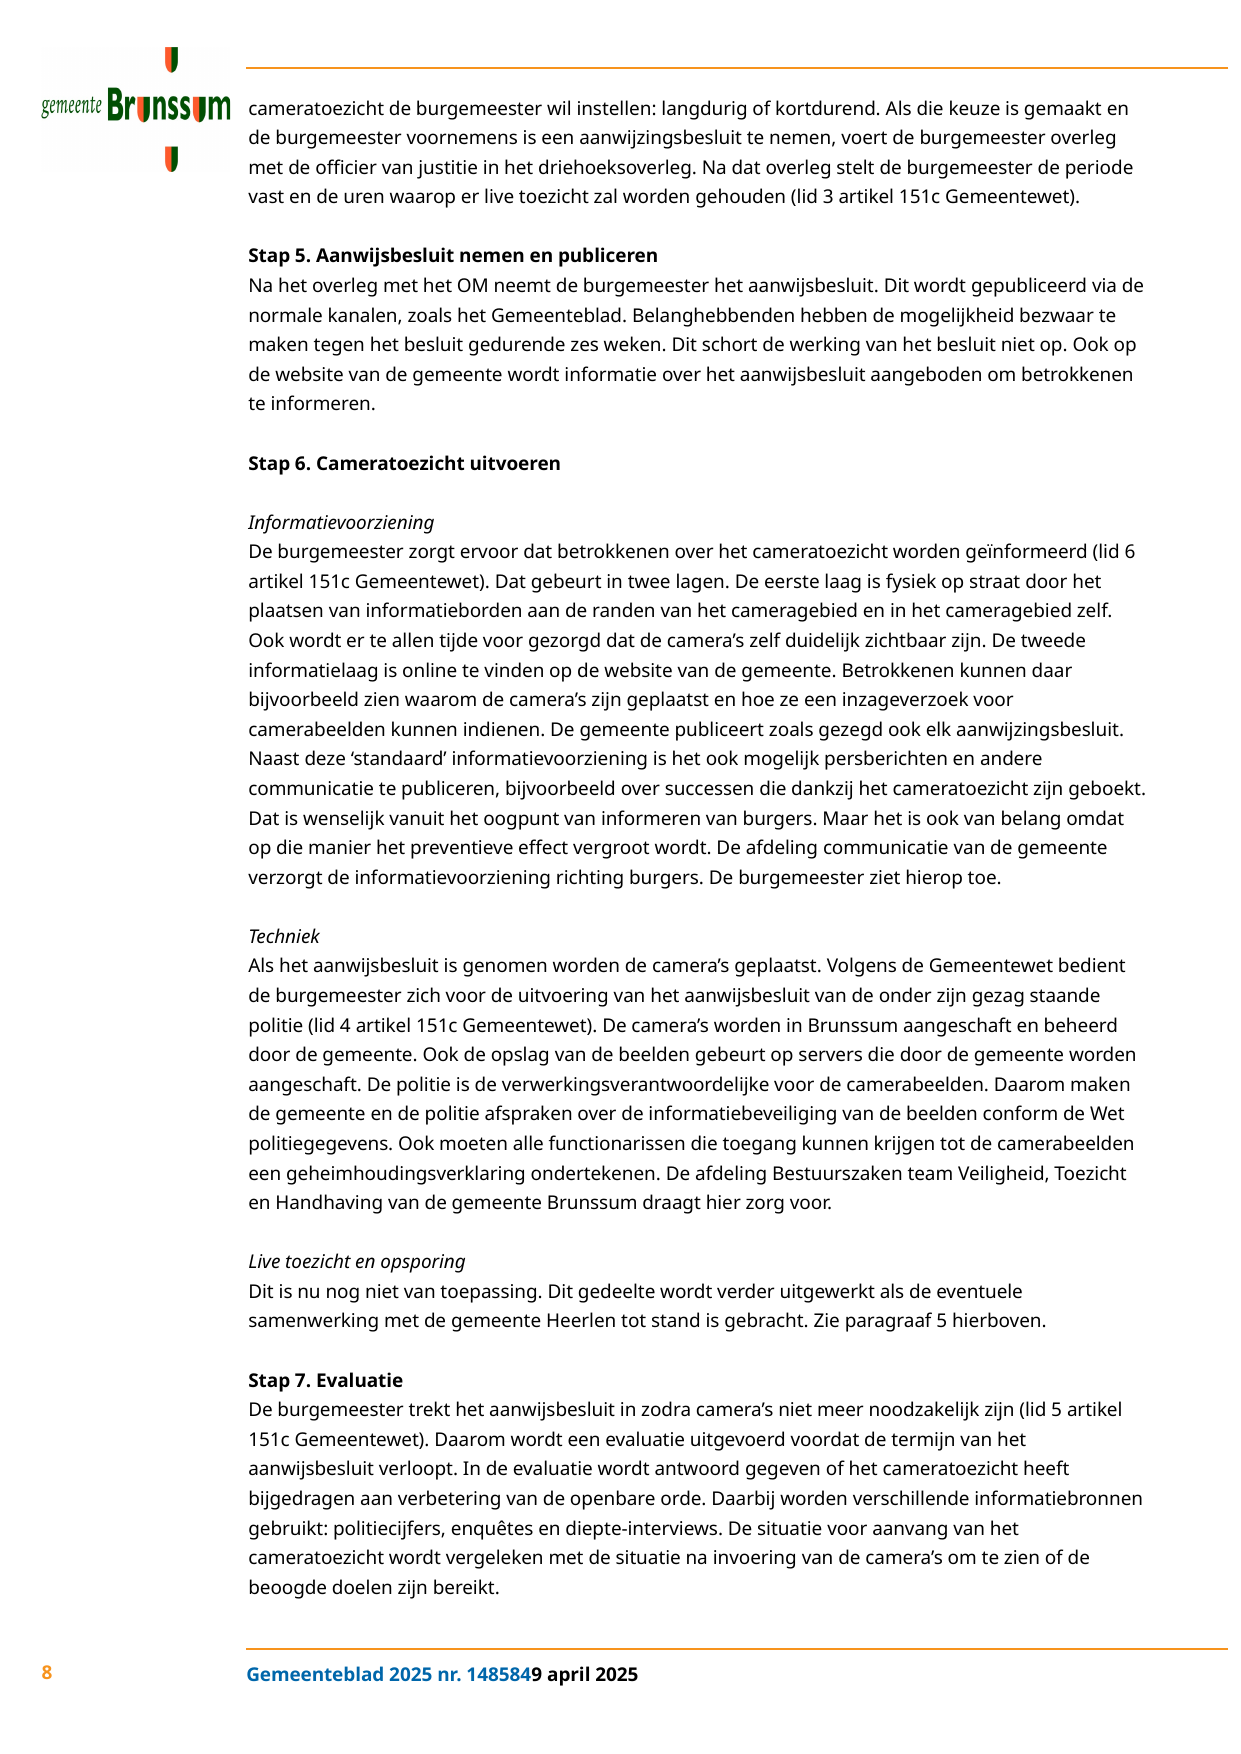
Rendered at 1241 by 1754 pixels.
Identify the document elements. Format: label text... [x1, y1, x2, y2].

text Stap 5. Aanwijsbesluit nemen en publiceren [248, 243, 1152, 268]
text Stap 6. Cameratoezicht uitvoeren [248, 450, 1152, 476]
text De burgemeester zorgt ervoor dat betrokkenen over het cameratoezicht worden geïnformeerd (lid 6 artikel 151c Gemeentewet). Dat gebeurt in twee lagen. De eerste laag is fysiek op straat door het plaatsen van informatieborden aan de randen van het cameragebied en in het cameragebied zelf. Ook wordt er te allen tijde voor gezorgd dat de camera’s zelf duidelijk zichtbaar zijn. De tweede informatielaag is online te vinden op de website van de gemeente. Betrokkenen kunnen daar bijvoorbeeld zien waarom de camera’s zijn geplaatst en hoe ze een inzageverzoek voor camerabeelden kunnen indienen. De gemeente publiceert zoals gezegd ook elk aanwijzingsbesluit. [248, 538, 1152, 742]
text Naast deze ‘standaard’ informatievoorziening is het ook mogelijk persberichten en andere communicatie te publiceren, bijvoorbeeld over successen die dankzij het cameratoezicht zijn geboekt. Dat is wenselijk vanuit het oogpunt van informeren van burgers. Maar het is ook van belang omdat op die manier het preventieve effect vergroot wordt. De afdeling communicatie van de gemeente verzorgt de informatievoorziening richting burgers. De burgemeester ziet hierop toe. [248, 746, 1152, 890]
text cameratoezicht de burgemeester wil instellen: langdurig of kortdurend. Als die keuze is gemaakt en de burgemeester voornemens is een aanwijzingsbesluit te nemen, voert de burgemeester overleg met de officier van justitie in het driehoeksoverleg. Na dat overleg stelt de burgemeester de periode vast en de uren waarop er live toezicht zal worden gehouden (lid 3 artikel 151c Gemeentewet). [248, 95, 1152, 209]
text Dit is nu nog niet van toepassing. Dit gedeelte wordt verder uitgewerkt als de eventuele samenwerking met de gemeente Heerlen tot stand is gebracht. Zie paragraaf 5 hierboven. [248, 1278, 1152, 1333]
picture [41, 47, 231, 172]
text Stap 7. Evaluatie [248, 1367, 1152, 1393]
text Na het overleg met het OM neemt de burgemeester het aanwijsbesluit. Dit wordt gepubliceerd via de normale kanalen, zoals het Gemeenteblad. Belanghebbenden hebben de mogelijkheid bezwaar te maken tegen het besluit gedurende zes weken. Dit schort de werking van het besluit niet op. Ook op de website van de gemeente wordt informatie over het aanwijsbesluit aangeboden om betrokkenen te informeren. [248, 272, 1152, 416]
text Informatievoorziening [248, 509, 1152, 535]
text Techniek [248, 923, 1152, 949]
text De burgemeester trekt het aanwijsbesluit in zodra camera’s niet meer noodzakelijk zijn (lid 5 artikel 151c Gemeentewet). Daarom wordt een evaluatie uitgevoerd voordat de termijn van het aanwijsbesluit verloopt. In de evaluatie wordt antwoord gegeven of het cameratoezicht heeft bijgedragen aan verbetering van de openbare orde. Daarbij worden verschillende informatiebronnen gebruikt: politiecijfers, enquêtes en diepte-interviews. De situatie voor aanvang van het cameratoezicht wordt vergeleken met de situatie na invoering van de camera’s om te zien of de beoogde doelen zijn bereikt. [248, 1396, 1152, 1600]
text Als het aanwijsbesluit is genomen worden de camera’s geplaatst. Volgens de Gemeentewet bedient de burgemeester zich voor de uitvoering van het aanwijsbesluit van de onder zijn gezag staande politie (lid 4 artikel 151c Gemeentewet). De camera’s worden in Brunssum aangeschaft en beheerd door de gemeente. Ook de opslag van de beelden gebeurt op servers die door de gemeente worden aangeschaft. De politie is de verwerkingsverantwoordelijke voor de camerabeelden. Daarom maken de gemeente en de politie afspraken over de informatiebeveiliging van de beelden conform de Wet politiegegevens. Ook moeten alle functionarissen die toegang kunnen krijgen tot de camerabeelden een geheimhoudingsverklaring ondertekenen. De afdeling Bestuurszaken team Veiligheid, Toezicht en Handhaving van de gemeente Brunssum draagt hier zorg voor. [248, 953, 1152, 1215]
text Live toezicht en opsporing [248, 1248, 1152, 1274]
